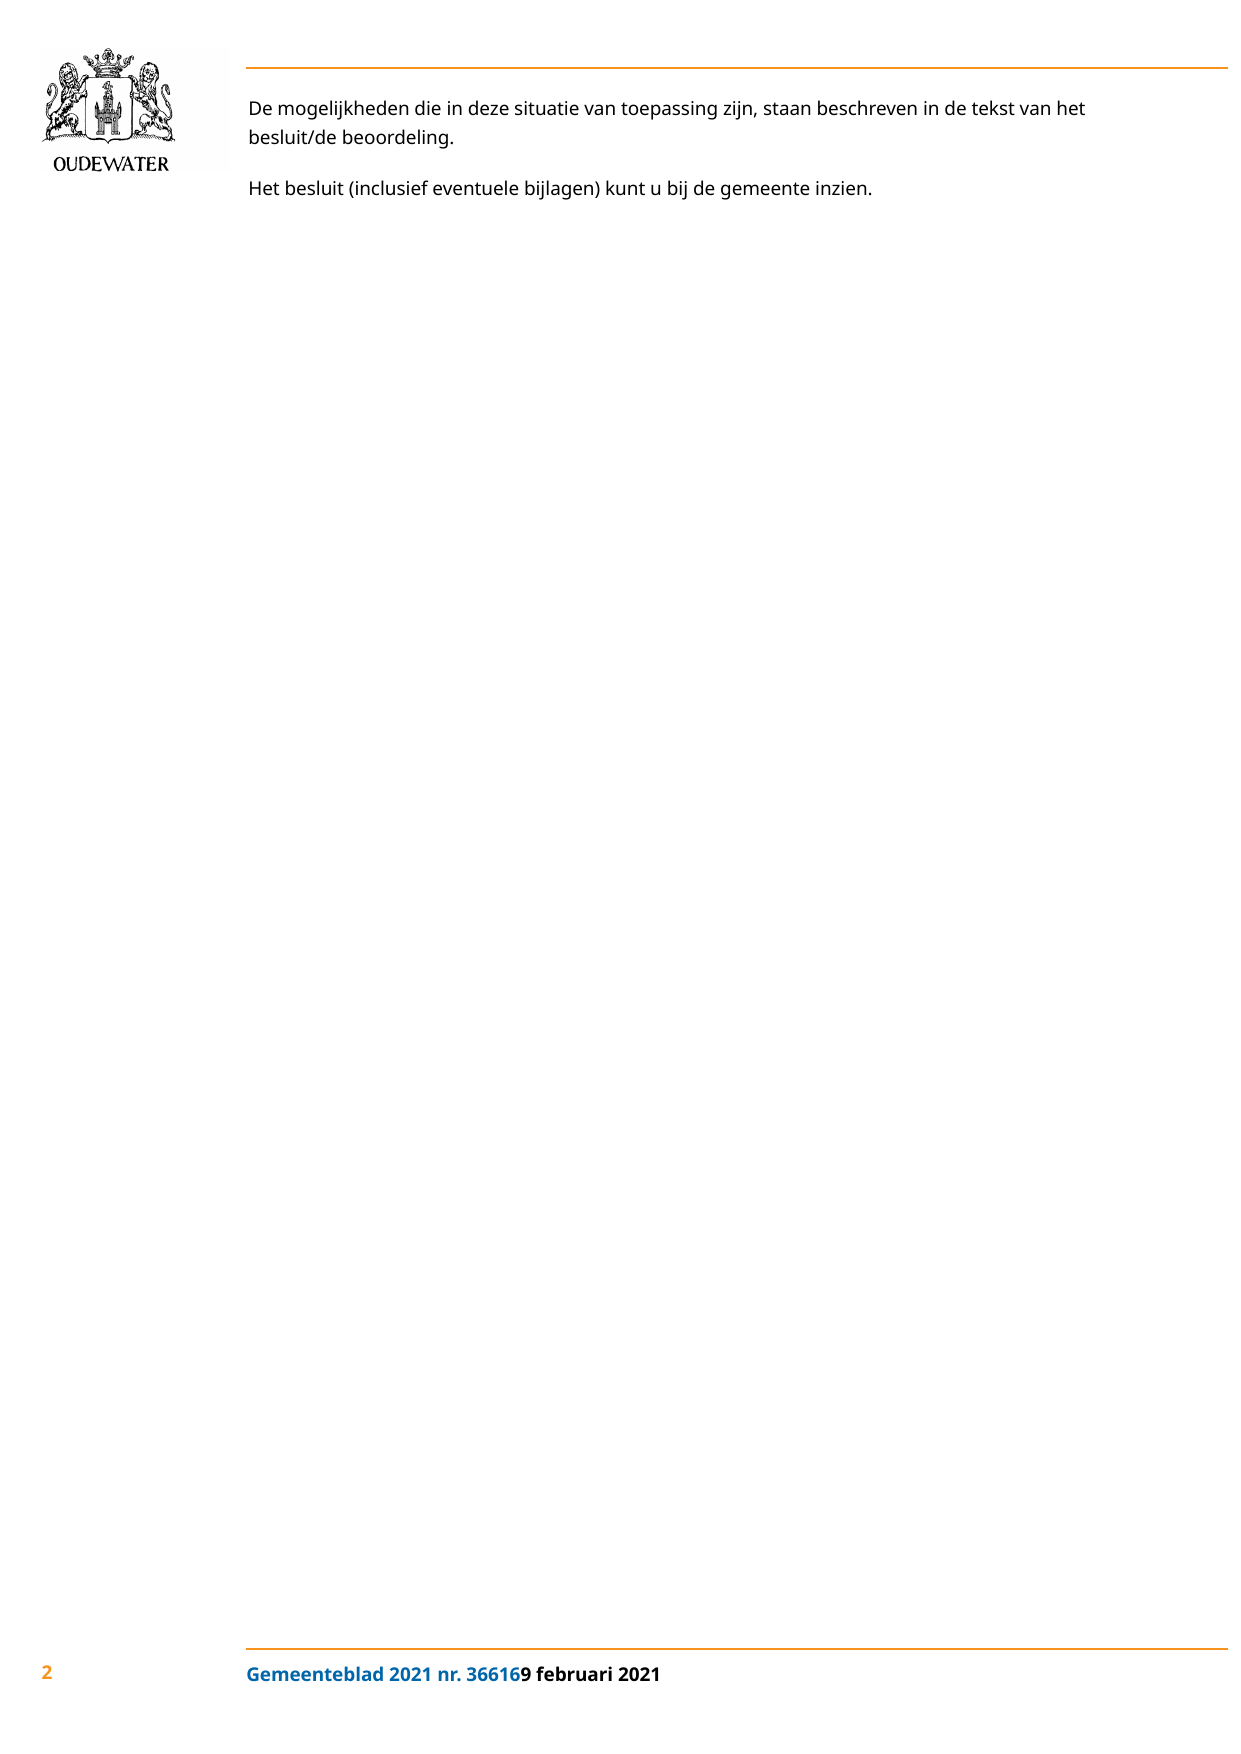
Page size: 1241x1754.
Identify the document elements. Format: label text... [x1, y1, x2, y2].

picture [41, 47, 231, 172]
text De mogelijkheden die in deze situatie van toepassing zijn, staan beschreven in de tekst van het besluit/de beoordeling. [248, 95, 1152, 150]
text Het besluit (inclusief eventuele bijlagen) kunt u bij de gemeente inzien. [248, 175, 1152, 201]
